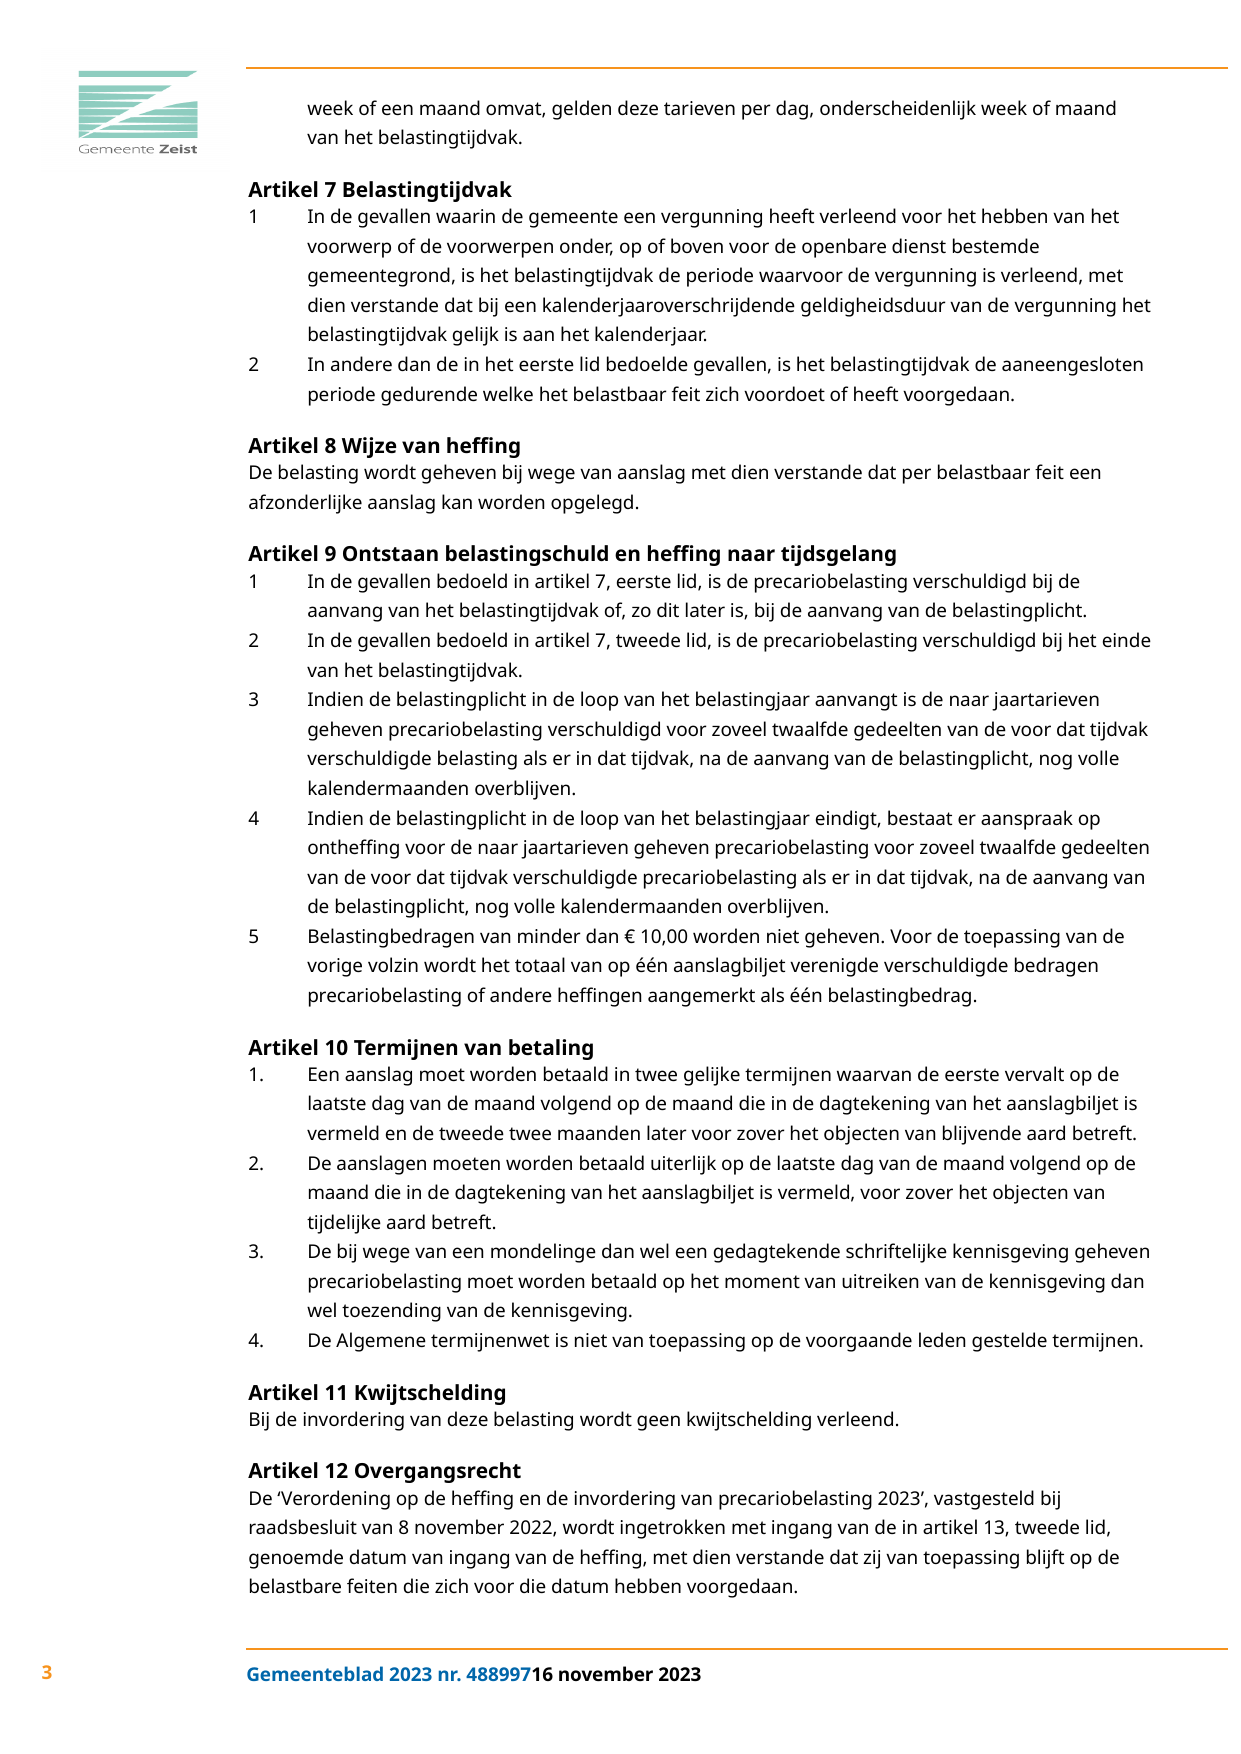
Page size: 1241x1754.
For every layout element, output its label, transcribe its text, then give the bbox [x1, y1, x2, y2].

text Artikel 12 Overgangsrecht [248, 1457, 1152, 1485]
list In andere dan de in het eerste lid bedoelde gevallen, is het belastingtijdvak de aaneengesloten periode gedurende welke het belastbaar feit zich voordoet of heeft voorgedaan. [248, 351, 1152, 406]
list Belastingbedragen van minder dan € 10,00 worden niet geheven. Voor de toepassing van de vorige volzin wordt het totaal van op één aanslagbiljet verenigde verschuldigde bedragen precariobelasting of andere heffingen aangemerkt als één belastingbedrag. [248, 923, 1152, 1008]
list De aanslagen moeten worden betaald uiterlijk op de laatste dag van de maand volgend op de maand die in de dagtekening van het aanslagbiljet is vermeld, voor zover het objecten van tijdelijke aard betreft. [248, 1150, 1152, 1235]
list De bij wege van een mondelinge dan wel een gedagtekende schriftelijke kennisgeving geheven precariobelasting moet worden betaald op het moment van uitreiken van de kennisgeving dan wel toezending van de kennisgeving. [248, 1238, 1152, 1323]
text Artikel 9 Ontstaan belastingschuld en heffing naar tijdsgelang [248, 539, 1152, 568]
list De Algemene termijnenwet is niet van toepassing op de voorgaande leden gestelde termijnen. [248, 1327, 1152, 1353]
list In de gevallen bedoeld in artikel 7, eerste lid, is de precariobelasting verschuldigd bij de aanvang van het belastingtijdvak of, zo dit later is, bij de aanvang van de belastingplicht. [248, 568, 1152, 623]
list Indien de belastingplicht in de loop van het belastingjaar eindigt, bestaat er aanspraak op ontheffing voor de naar jaartarieven geheven precariobelasting voor zoveel twaalfde gedeelten van de voor dat tijdvak verschuldigde precariobelasting als er in dat tijdvak, na de aanvang van de belastingplicht, nog volle kalendermaanden overblijven. [248, 805, 1152, 919]
list Indien de belastingplicht in de loop van het belastingjaar aanvangt is de naar jaartarieven geheven precariobelasting verschuldigd voor zoveel twaalfde gedeelten van de voor dat tijdvak verschuldigde belasting als er in dat tijdvak, na de aanvang van de belastingplicht, nog volle kalendermaanden overblijven. [248, 686, 1152, 801]
list week of een maand omvat, gelden deze tarieven per dag, onderscheidenlijk week of maand van het belastingtijdvak. [248, 95, 1152, 150]
text De belasting wordt geheven bij wege van aanslag met dien verstande dat per belastbaar feit een afzonderlijke aanslag kan worden opgelegd. [248, 459, 1152, 515]
text Artikel 7 Belastingtijdvak [248, 175, 1152, 203]
picture [41, 47, 231, 172]
text Bij de invordering van deze belasting wordt geen kwijtschelding verleend. [248, 1406, 1152, 1432]
text Artikel 11 Kwijtschelding [248, 1378, 1152, 1406]
list In de gevallen bedoeld in artikel 7, tweede lid, is de precariobelasting verschuldigd bij het einde van het belastingtijdvak. [248, 627, 1152, 682]
text Artikel 8 Wijze van heffing [248, 431, 1152, 459]
list Een aanslag moet worden betaald in twee gelijke termijnen waarvan de eerste vervalt op de laatste dag van de maand volgend op de maand die in de dagtekening van het aanslagbiljet is vermeld en de tweede twee maanden later voor zover het objecten van blijvende aard betreft. [248, 1061, 1152, 1146]
text De ‘Verordening op de heffing en de invordering van precariobelasting 2023’, vastgesteld bij raadsbesluit van 8 november 2022, wordt ingetrokken met ingang van de in artikel 13, tweede lid, genoemde datum van ingang van de heffing, met dien verstande dat zij van toepassing blijft op de belastbare feiten die zich voor die datum hebben voorgedaan. [248, 1485, 1152, 1599]
list In de gevallen waarin de gemeente een vergunning heeft verleend voor het hebben van het voorwerp of de voorwerpen onder, op of boven voor de openbare dienst bestemde gemeentegrond, is het belastingtijdvak de periode waarvoor de vergunning is verleend, met dien verstande dat bij een kalenderjaaroverschrijdende geldigheidsduur van de vergunning het belastingtijdvak gelijk is aan het kalenderjaar. [248, 203, 1152, 347]
text Artikel 10 Termijnen van betaling [248, 1033, 1152, 1061]
